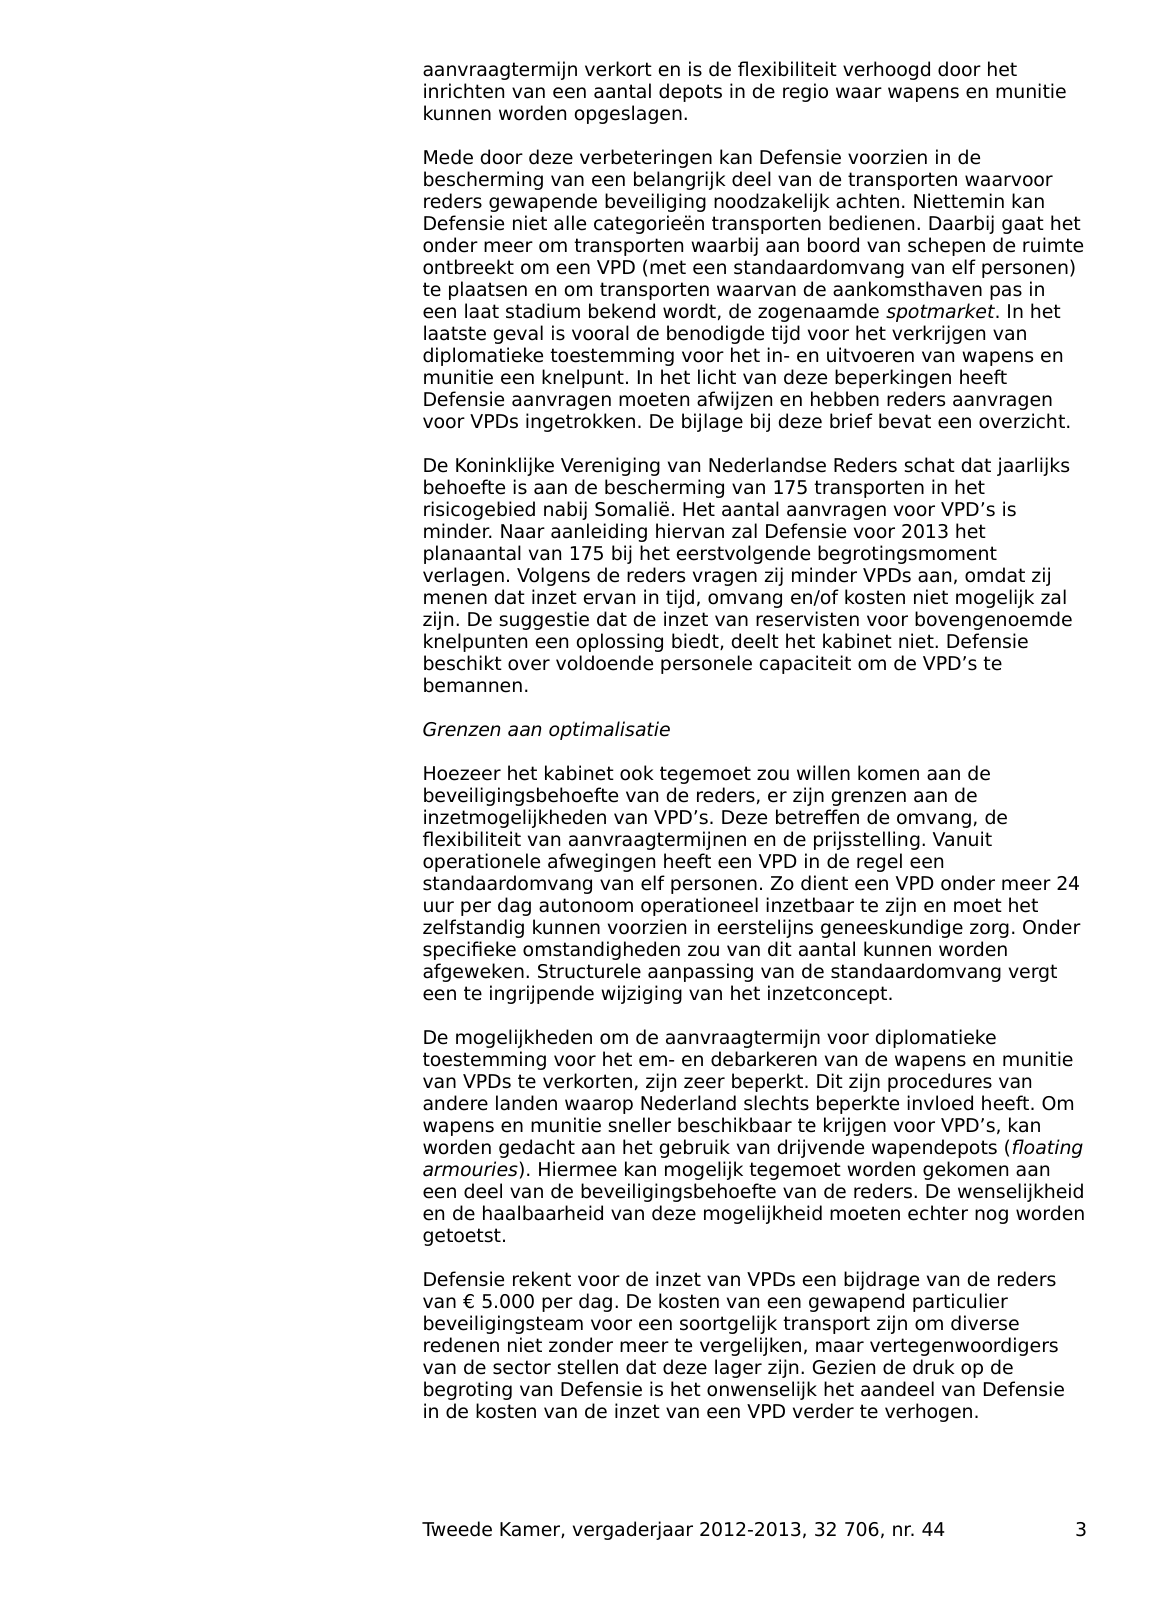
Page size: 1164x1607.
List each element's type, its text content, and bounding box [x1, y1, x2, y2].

text De Koninklijke Vereniging van Nederlandse Reders schat dat jaarlijks behoefte is aan de bescherming van 175 transporten in het risicogebied nabij Somalië. Het aantal aanvragen voor VPD’s is minder. Naar aanleiding hiervan zal Defensie voor 2013 het planaantal van 175 bij het eerstvolgende begrotingsmoment verlagen. Volgens de reders vragen zij minder VPDs aan, omdat zij menen dat inzet ervan in tijd, omvang en/of kosten niet mogelijk zal zijn. De suggestie dat de inzet van reservisten voor bovengenoemde knelpunten een oplossing biedt, deelt het kabinet niet. Defensie beschikt over voldoende personele capaciteit om de VPD’s te bemannen. [422, 455, 1087, 697]
text Defensie rekent voor de inzet van VPDs een bijdrage van de reders van € 5.000 per dag. De kosten van een gewapend particulier beveiligingsteam voor een soortgelijk transport zijn om diverse redenen niet zonder meer te vergelijken, maar vertegenwoordigers van de sector stellen dat deze lager zijn. Gezien de druk op de begroting van Defensie is het onwenselijk het aandeel van Defensie in de kosten van de inzet van een VPD verder te verhogen. [422, 1269, 1087, 1423]
text Hoezeer het kabinet ook tegemoet zou willen komen aan de beveiligingsbehoefte van de reders, er zijn grenzen aan de inzetmogelijkheden van VPD’s. Deze betreffen de omvang, de flexibiliteit van aanvraagtermijnen en de prijsstelling. Vanuit operationele afwegingen heeft een VPD in de regel een standaardomvang van elf personen. Zo dient een VPD onder meer 24 uur per dag autonoom operationeel inzetbaar te zijn en moet het zelfstandig kunnen voorzien in eerstelijns geneeskundige zorg. Onder specifieke omstandigheden zou van dit aantal kunnen worden afgeweken. Structurele aanpassing van de standaardomvang vergt een te ingrijpende wijziging van het inzetconcept. [422, 763, 1087, 1005]
subtitle Grenzen aan optimalisatie [422, 719, 1087, 741]
text aanvraagtermijn verkort en is de flexibiliteit verhoogd door het inrichten van een aantal depots in de regio waar wapens en munitie kunnen worden opgeslagen. [422, 59, 1087, 125]
text De mogelijkheden om de aanvraagtermijn voor diplomatieke toestemming voor het em- en debarkeren van de wapens en munitie van VPDs te verkorten, zijn zeer beperkt. Dit zijn procedures van andere landen waarop Nederland slechts beperkte invloed heeft. Om wapens en munitie sneller beschikbaar te krijgen voor VPD’s, kan worden gedacht aan het gebruik van drijvende wapendepots (floating armouries). Hiermee kan mogelijk tegemoet worden gekomen aan een deel van de beveiligingsbehoefte van de reders. De wenselijkheid en de haalbaarheid van deze mogelijkheid moeten echter nog worden getoetst. [422, 1027, 1087, 1247]
text Mede door deze verbeteringen kan Defensie voorzien in de bescherming van een belangrijk deel van de transporten waarvoor reders gewapende beveiliging noodzakelijk achten. Niettemin kan Defensie niet alle categorieën transporten bedienen. Daarbij gaat het onder meer om transporten waarbij aan boord van schepen de ruimte ontbreekt om een VPD (met een standaardomvang van elf personen) te plaatsen en om transporten waarvan de aankomsthaven pas in een laat stadium bekend wordt, de zogenaamde spotmarket. In het laatste geval is vooral de benodigde tijd voor het verkrijgen van diplomatieke toestemming voor het in- en uitvoeren van wapens en munitie een knelpunt. In het licht van deze beperkingen heeft Defensie aanvragen moeten afwijzen en hebben reders aanvragen voor VPDs ingetrokken. De bijlage bij deze brief bevat een overzicht. [422, 147, 1087, 433]
